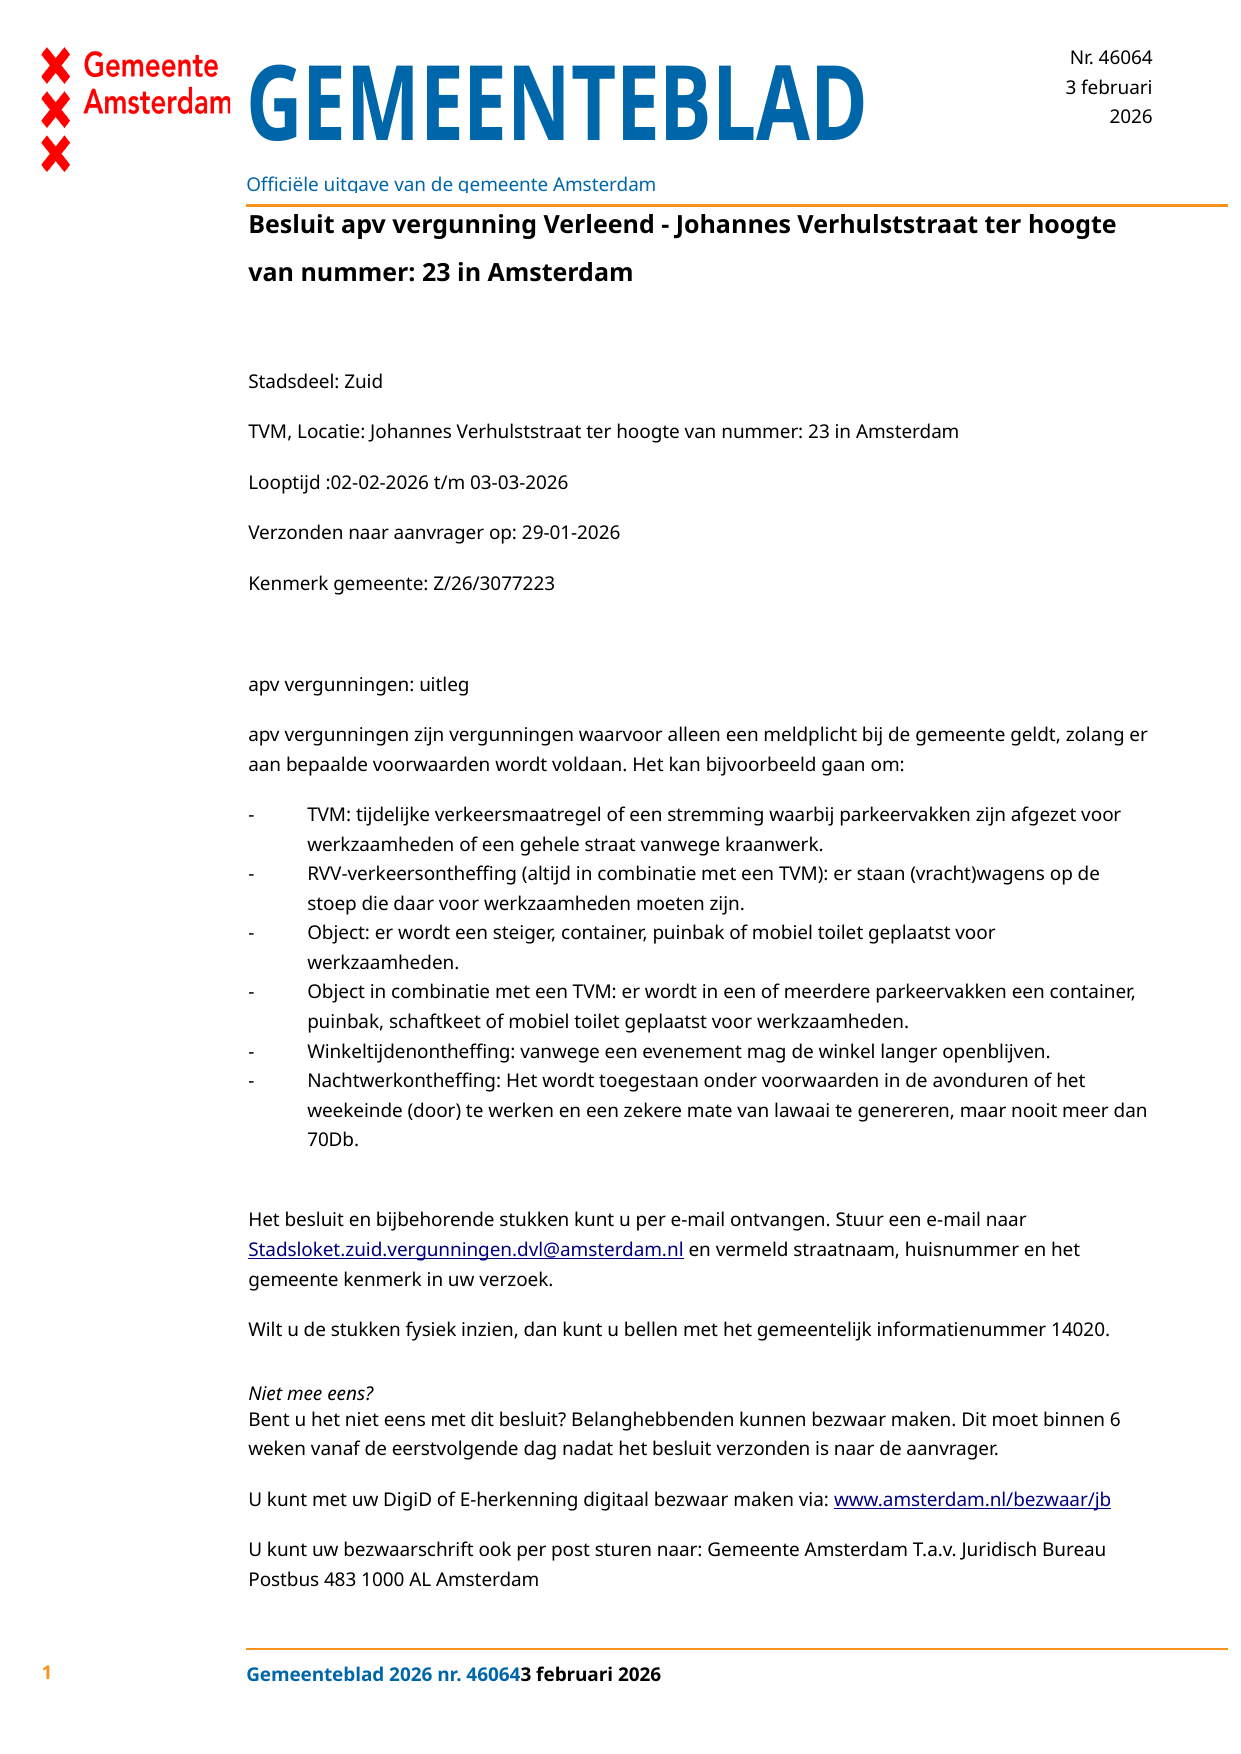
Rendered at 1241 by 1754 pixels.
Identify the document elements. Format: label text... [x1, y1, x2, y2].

text Stadsdeel: Zuid [248, 368, 1152, 394]
text Besluit apv vergunning Verleend - Johannes Verhulststraat ter hoogte van nummer: 23 in Amsterdam [248, 207, 1152, 288]
list Winkeltijdenontheffing: vanwege een evenement mag de winkel langer openblijven. [248, 1038, 1152, 1064]
list RVV-verkeersontheffing (altijd in combinatie met een TVM): er staan (vracht)wagens op de stoep die daar voor werkzaamheden moeten zijn. [248, 860, 1152, 916]
list TVM: tijdelijke verkeersmaatregel of een stremming waarbij parkeervakken zijn afgezet voor werkzaamheden of een gehele straat vanwege kraanwerk. [248, 801, 1152, 857]
list Object: er wordt een steiger, container, puinbak of mobiel toilet geplaatst voor werkzaamheden. [248, 919, 1152, 975]
text U kunt uw bezwaarschrift ook per post sturen naar: Gemeente Amsterdam T.a.v. Juridisch Bureau Postbus 483 1000 AL Amsterdam [248, 1536, 1152, 1592]
picture [41, 47, 231, 172]
text Wilt u de stukken fysiek inzien, dan kunt u bellen met het gemeentelijk informatienummer 14020. [248, 1316, 1152, 1342]
text Bent u het niet eens met dit besluit? Belanghebbenden kunnen bezwaar maken. Dit moet binnen 6 weken vanaf de eerstvolgende dag nadat het besluit verzonden is naar de aanvrager. [248, 1406, 1152, 1461]
text Niet mee eens? [248, 1380, 1152, 1406]
text Het besluit en bijbehorende stukken kunt u per e-mail ontvangen. Stuur een e-mail naar Stadsloket.zuid.vergunningen.dvl@amsterdam.nl en vermeld straatnaam, huisnummer en het gemeente kenmerk in uw verzoek. [248, 1207, 1152, 1292]
text U kunt met uw DigiD of E-herkenning digitaal bezwaar maken via: www.amsterdam.nl/bezwaar/jb [248, 1486, 1152, 1512]
text Verzonden naar aanvrager op: 29-01-2026 [248, 519, 1152, 545]
list Object in combinatie met een TVM: er wordt in een of meerdere parkeervakken een container, puinbak, schaftkeet of mobiel toilet geplaatst voor werkzaamheden. [248, 979, 1152, 1034]
text apv vergunningen: uitleg [248, 671, 1152, 697]
list Nachtwerkontheffing: Het wordt toegestaan onder voorwaarden in de avonduren of het weekeinde (door) te werken en een zekere mate van lawaai te genereren, maar nooit meer dan 70Db. [248, 1067, 1152, 1152]
text Looptijd :02-02-2026 t/m 03-03-2026 [248, 469, 1152, 495]
text Kenmerk gemeente: Z/26/3077223 [248, 570, 1152, 596]
text apv vergunningen zijn vergunningen waarvoor alleen een meldplicht bij de gemeente geldt, zolang er aan bepaalde voorwaarden wordt voldaan. Het kan bijvoorbeeld gaan om: [248, 721, 1152, 777]
text TVM, Locatie: Johannes Verhulststraat ter hoogte van nummer: 23 in Amsterdam [248, 419, 1152, 444]
